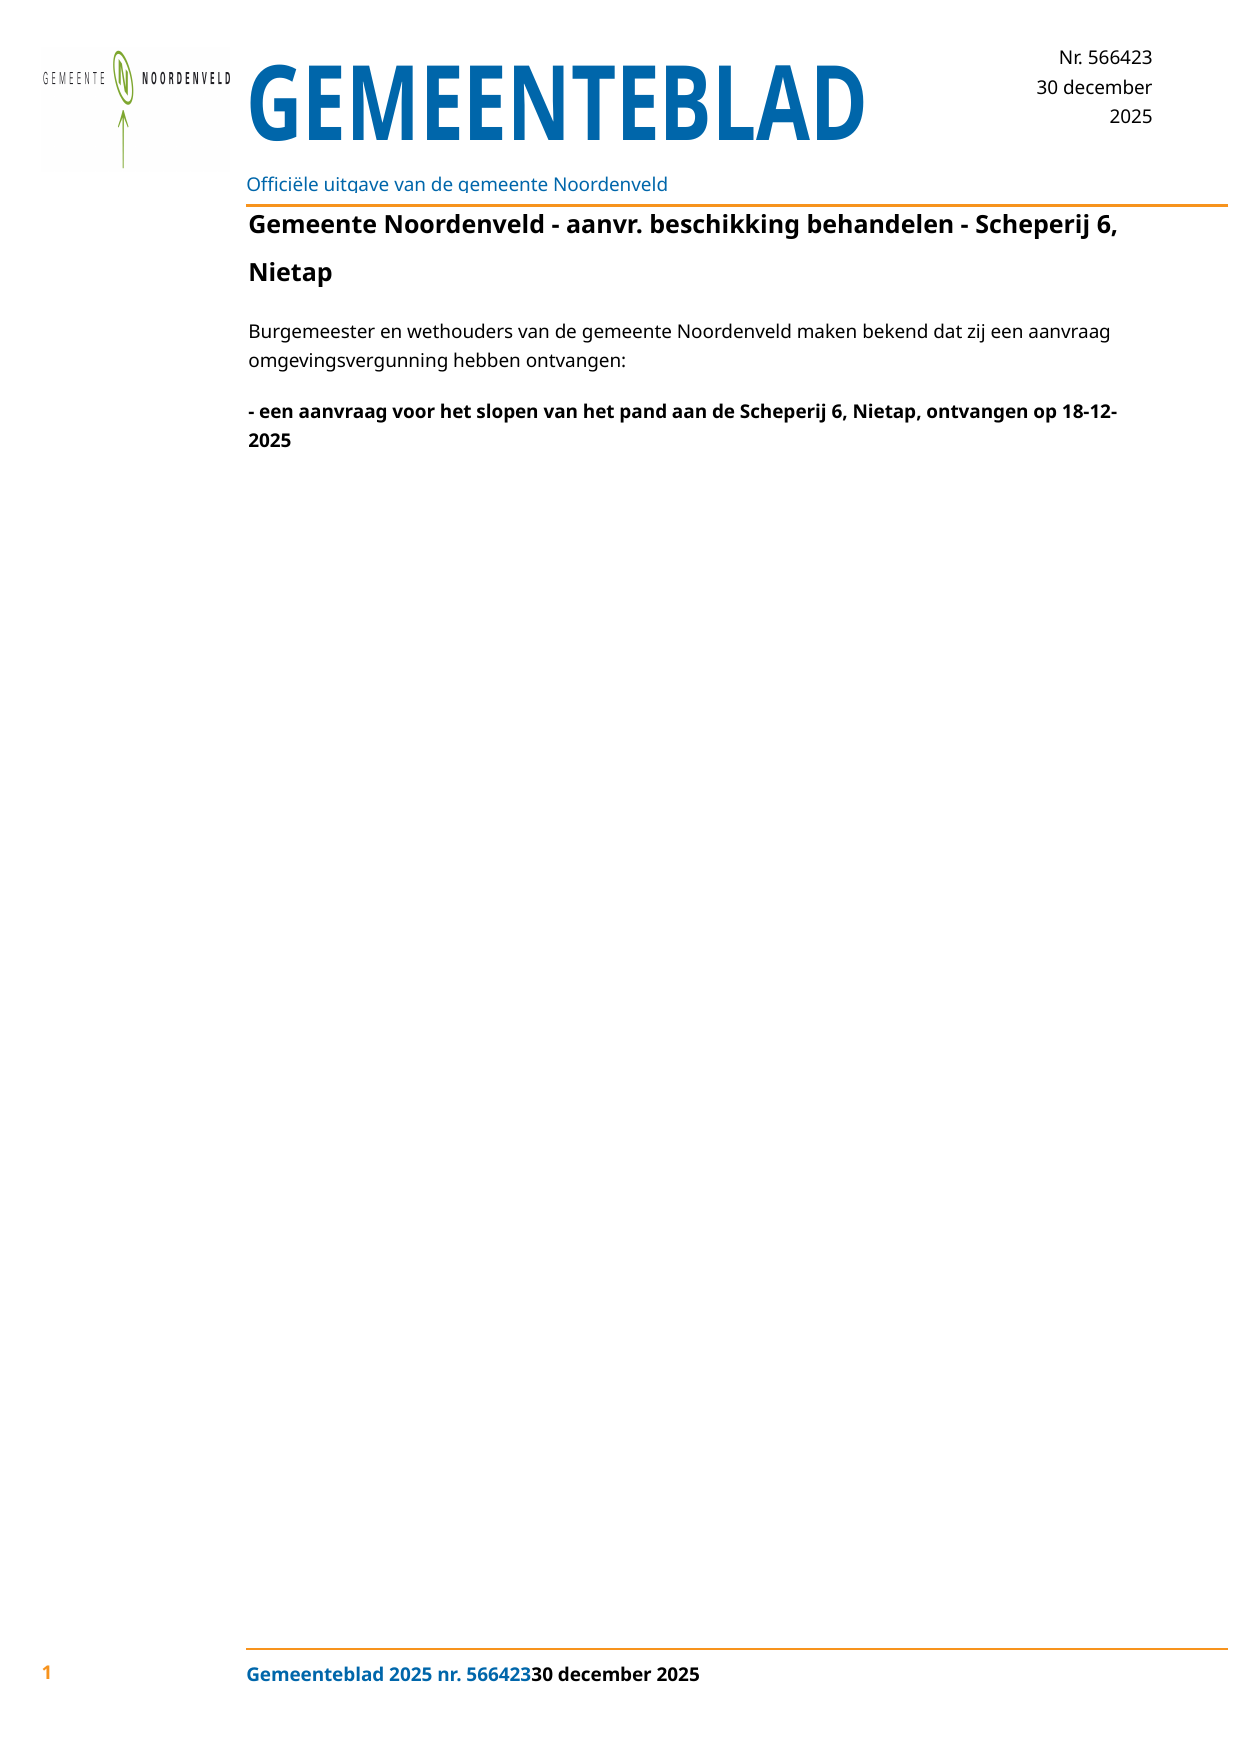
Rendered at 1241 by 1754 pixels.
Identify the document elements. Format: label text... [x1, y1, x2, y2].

text Burgemeester en wethouders van de gemeente Noordenveld maken bekend dat zij een aanvraag omgevingsvergunning hebben ontvangen: [248, 318, 1152, 373]
text Gemeente Noordenveld - aanvr. beschikking behandelen - Scheperij 6, Nietap [248, 207, 1152, 288]
text - een aanvraag voor het slopen van het pand aan de Scheperij 6, Nietap, ontvangen op 18-12-2025 [248, 398, 1152, 453]
picture [41, 47, 231, 172]
